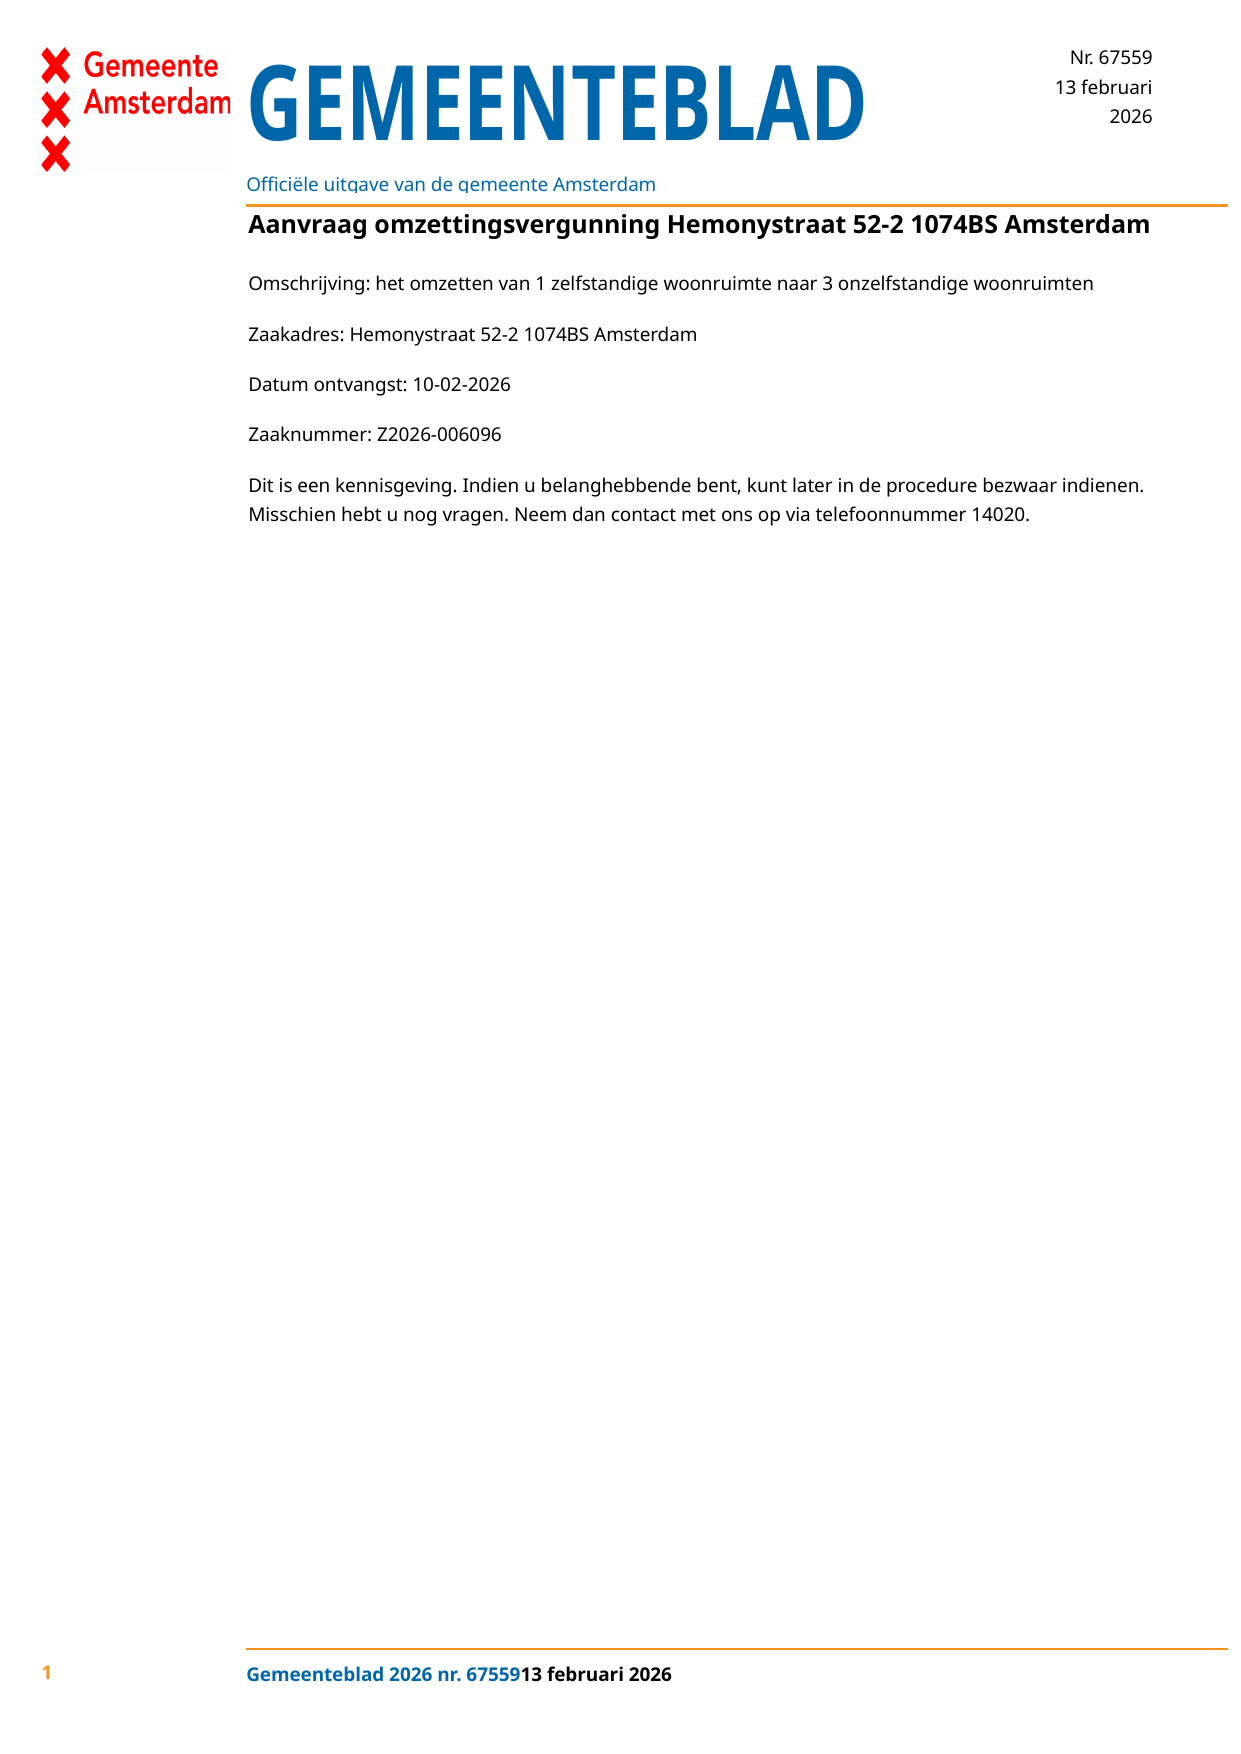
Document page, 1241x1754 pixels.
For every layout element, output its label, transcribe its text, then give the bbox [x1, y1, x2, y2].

text Aanvraag omzettingsvergunning Hemonystraat 52-2 1074BS Amsterdam [248, 207, 1152, 241]
text Zaaknummer: Z2026-006096 [248, 422, 1152, 447]
text Dit is een kennisgeving. Indien u belanghebbende bent, kunt later in de procedure bezwaar indienen. Misschien hebt u nog vragen. Neem dan contact met ons op via telefoonnummer 14020. [248, 472, 1152, 527]
picture [41, 47, 231, 172]
text Omschrijving: het omzetten van 1 zelfstandige woonruimte naar 3 onzelfstandige woonruimten [248, 270, 1152, 296]
text Datum ontvangst: 10-02-2026 [248, 371, 1152, 397]
text Zaakadres: Hemonystraat 52-2 1074BS Amsterdam [248, 321, 1152, 346]
